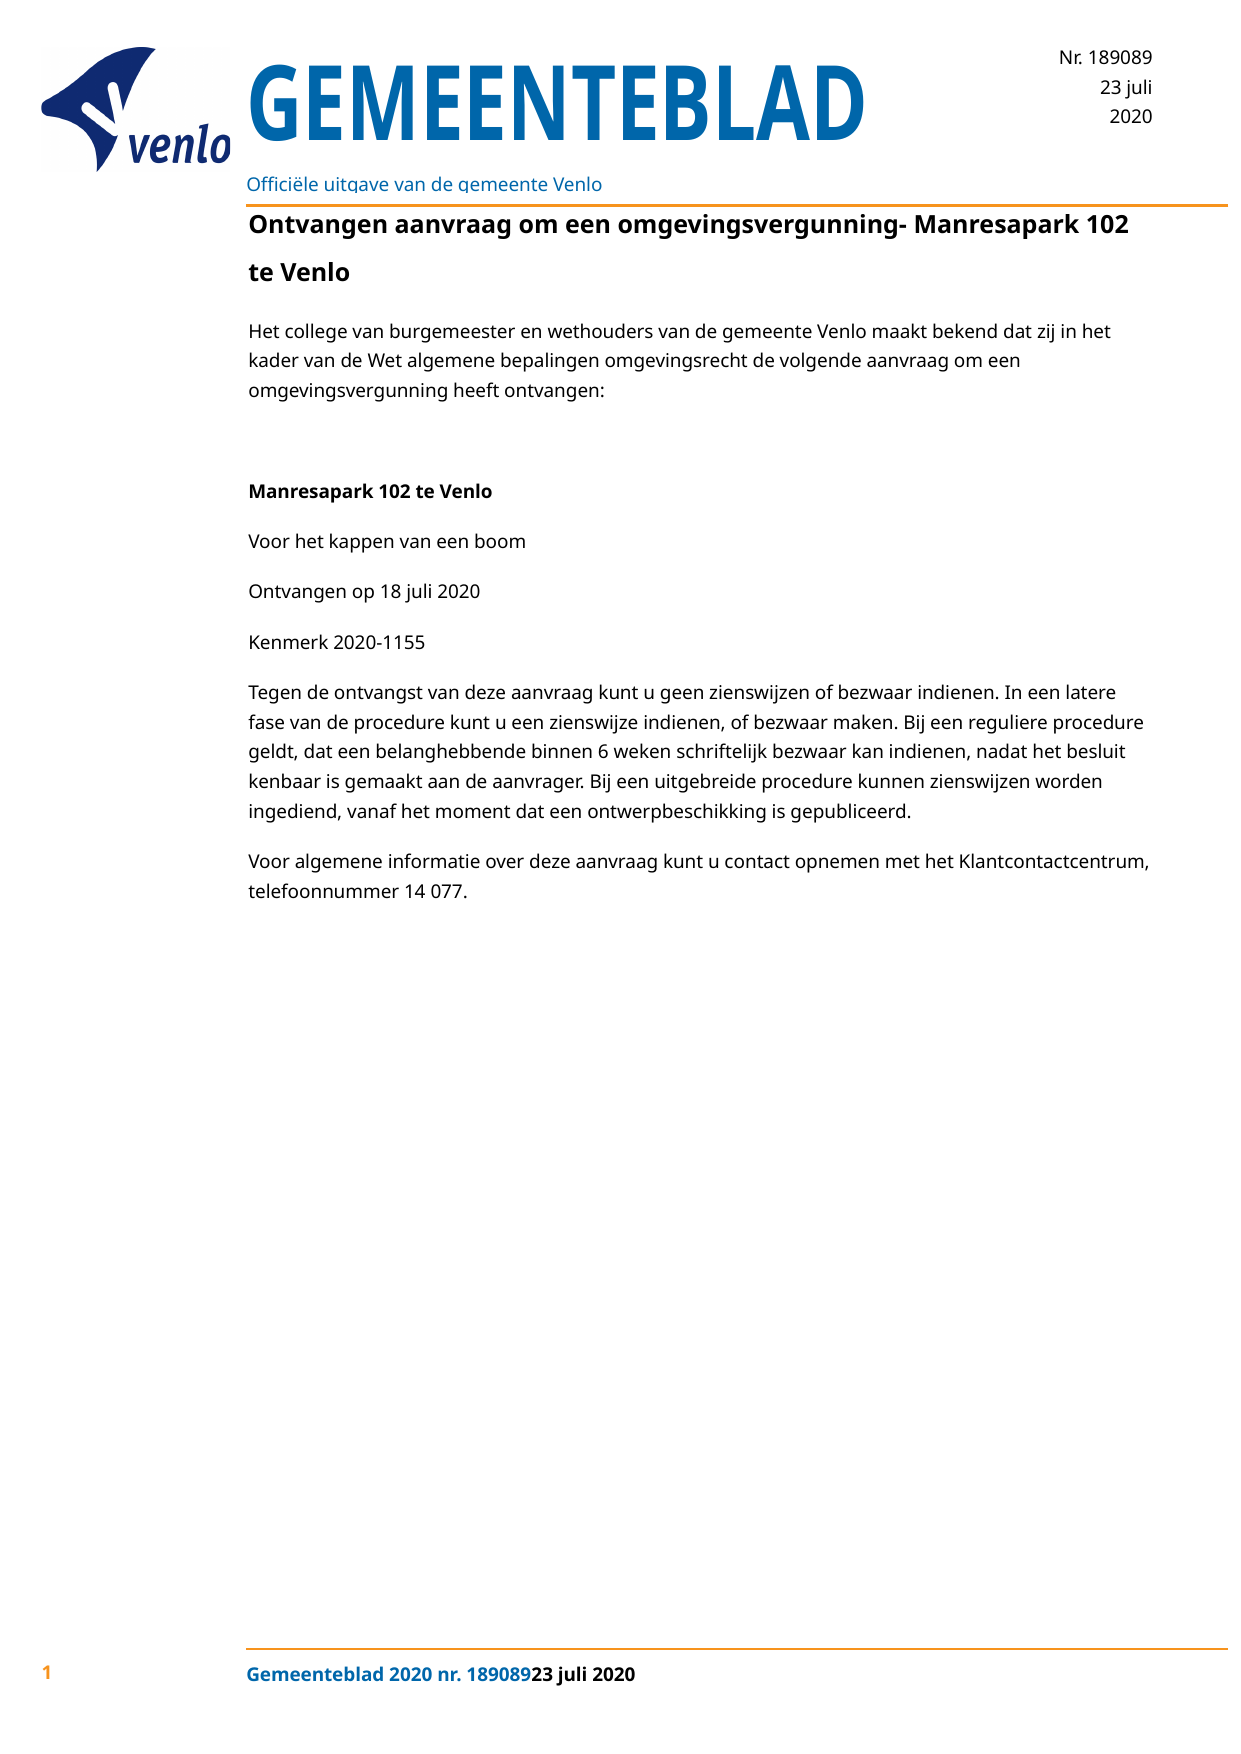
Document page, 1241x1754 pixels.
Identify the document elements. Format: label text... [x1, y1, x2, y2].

picture [41, 47, 231, 172]
text Ontvangen aanvraag om een omgevingsvergunning- Manresapark 102 te Venlo [248, 207, 1152, 288]
text Voor algemene informatie over deze aanvraag kunt u contact opnemen met het Klantcontactcentrum, telefoonnummer 14 077. [248, 848, 1152, 904]
text Tegen de ontvangst van deze aanvraag kunt u geen zienswijzen of bezwaar indienen. In een latere fase van de procedure kunt u een zienswijze indienen, of bezwaar maken. Bij een reguliere procedure geldt, dat een belanghebbende binnen 6 weken schriftelijk bezwaar kan indienen, nadat het besluit kenbaar is gemaakt aan de aanvrager. Bij een uitgebreide procedure kunnen zienswijzen worden ingediend, vanaf het moment dat een ontwerpbeschikking is gepubliceerd. [248, 679, 1152, 824]
text Voor het kappen van een boom [248, 528, 1152, 554]
text Manresapark 102 te Venlo [248, 478, 1152, 504]
text Kenmerk 2020-1155 [248, 629, 1152, 655]
text Het college van burgemeester en wethouders van de gemeente Venlo maakt bekend dat zij in het kader van de Wet algemene bepalingen omgevingsrecht de volgende aanvraag om een omgevingsvergunning heeft ontvangen: [248, 318, 1152, 403]
text Ontvangen op 18 juli 2020 [248, 579, 1152, 604]
